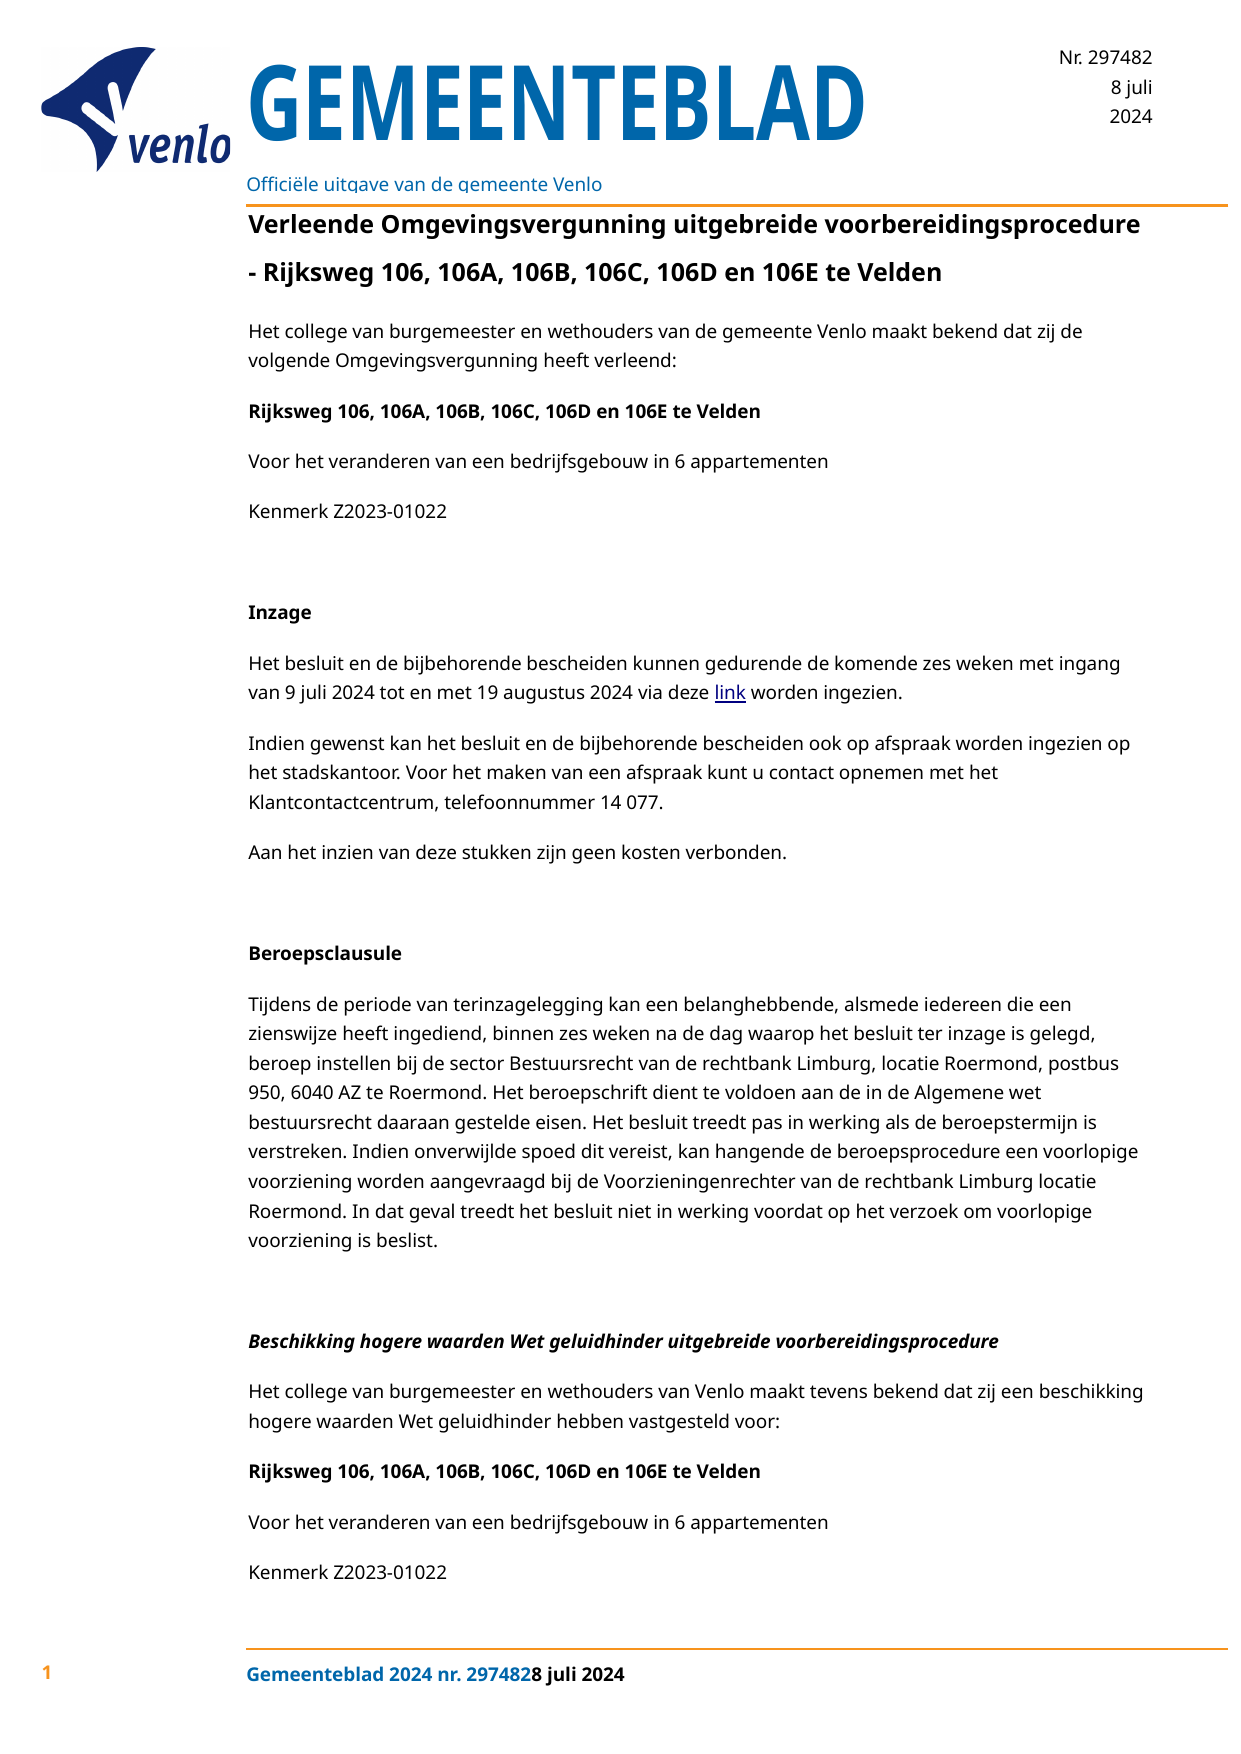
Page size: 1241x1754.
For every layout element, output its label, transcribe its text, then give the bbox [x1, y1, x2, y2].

text Verleende Omgevingsvergunning uitgebreide voorbereidingsprocedure - Rijksweg 106, 106A, 106B, 106C, 106D en 106E te Velden [248, 207, 1152, 288]
picture [41, 47, 231, 172]
text Kenmerk Z2023-01022 [248, 499, 1152, 524]
text Het besluit en de bijbehorende bescheiden kunnen gedurende de komende zes weken met ingang van 9 juli 2024 tot en met 19 augustus 2024 via deze link worden ingezien. [248, 650, 1152, 705]
text Het college van burgemeester en wethouders van Venlo maakt tevens bekend dat zij een beschikking hogere waarden Wet geluidhinder hebben vastgesteld voor: [248, 1379, 1152, 1434]
text Beroepsclausule [248, 940, 1152, 966]
text Voor het veranderen van een bedrijfsgebouw in 6 appartementen [248, 1509, 1152, 1535]
text Rijksweg 106, 106A, 106B, 106C, 106D en 106E te Velden [248, 398, 1152, 424]
text Inzage [248, 599, 1152, 625]
text Rijksweg 106, 106A, 106B, 106C, 106D en 106E te Velden [248, 1459, 1152, 1484]
text Aan het inzien van deze stukken zijn geen kosten verbonden. [248, 839, 1152, 865]
text Het college van burgemeester en wethouders van de gemeente Venlo maakt bekend dat zij de volgende Omgevingsvergunning heeft verleend: [248, 318, 1152, 373]
text Indien gewenst kan het besluit en de bijbehorende bescheiden ook op afspraak worden ingezien op het stadskantoor. Voor het maken van een afspraak kunt u contact opnemen met het Klantcontactcentrum, telefoonnummer 14 077. [248, 730, 1152, 815]
text Beschikking hogere waarden Wet geluidhinder uitgebreide voorbereidingsprocedure [248, 1328, 1152, 1354]
text Tijdens de periode van terinzagelegging kan een belanghebbende, alsmede iedereen die een zienswijze heeft ingediend, binnen zes weken na de dag waarop het besluit ter inzage is gelegd, beroep instellen bij de sector Bestuursrecht van de rechtbank Limburg, locatie Roermond, postbus 950, 6040 AZ te Roermond. Het beroepschrift dient te voldoen aan de in de Algemene wet bestuursrecht daaraan gestelde eisen. Het besluit treedt pas in werking als de beroepstermijn is verstreken. Indien onverwijlde spoed dit vereist, kan hangende de beroepsprocedure een voorlopige voorziening worden aangevraagd bij de Voorzieningenrechter van de rechtbank Limburg locatie Roermond. In dat geval treedt het besluit niet in werking voordat op het verzoek om voorlopige voorziening is beslist. [248, 991, 1152, 1253]
text Kenmerk Z2023-01022 [248, 1559, 1152, 1585]
text Voor het veranderen van een bedrijfsgebouw in 6 appartementen [248, 448, 1152, 474]
